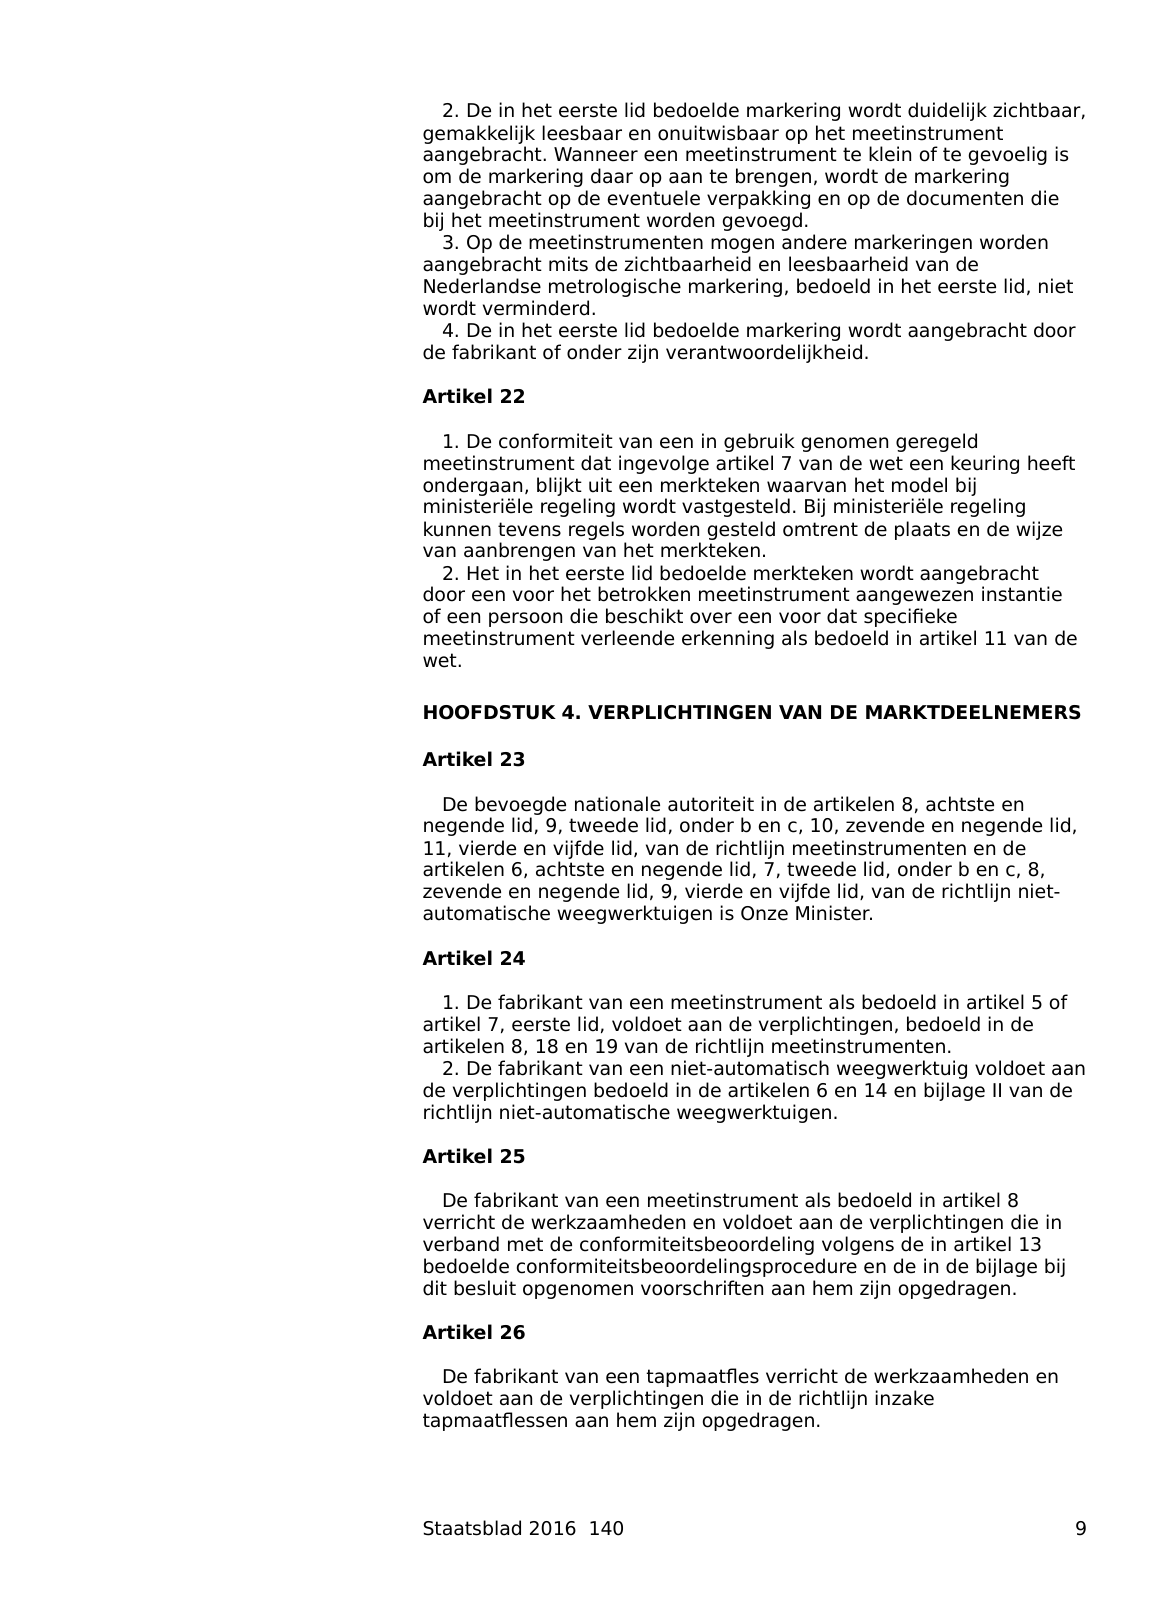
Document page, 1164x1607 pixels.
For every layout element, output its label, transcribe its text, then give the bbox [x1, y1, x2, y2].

text 1. De conformiteit van een in gebruik genomen geregeld meetinstrument dat ingevolge artikel 7 van de wet een keuring heeft ondergaan, blijkt uit een merkteken waarvan het model bij ministeriële regeling wordt vastgesteld. Bij ministeriële regeling kunnen tevens regels worden gesteld omtrent de plaats en de wijze van aanbrengen van het merkteken. [422, 431, 1087, 562]
text De bevoegde nationale autoriteit in de artikelen 8, achtste en negende lid, 9, tweede lid, onder b en c, 10, zevende en negende lid, 11, vierde en vijfde lid, van de richtlijn meetinstrumenten en de artikelen 6, achtste en negende lid, 7, tweede lid, onder b en c, 8, zevende en negende lid, 9, vierde en vijfde lid, van de richtlijn niet-automatische weegwerktuigen is Onze Minister. [422, 793, 1087, 925]
text 2. Het in het eerste lid bedoelde merkteken wordt aangebracht door een voor het betrokken meetinstrument aangewezen instantie of een persoon die beschikt over een voor dat specifieke meetinstrument verleende erkenning als bedoeld in artikel 11 van de wet. [422, 562, 1087, 672]
text De fabrikant van een meetinstrument als bedoeld in artikel 8 verricht de werkzaamheden en voldoet aan de verplichtingen die in verband met de conformiteitsbeoordeling volgens de in artikel 13 bedoelde conformiteitsbeoordelingsprocedure en de in de bijlage bij dit besluit opgenomen voorschriften aan hem zijn opgedragen. [422, 1190, 1087, 1300]
text 1. De fabrikant van een meetinstrument als bedoeld in artikel 5 of artikel 7, eerste lid, voldoet aan de verplichtingen, bedoeld in de artikelen 8, 18 en 19 van de richtlijn meetinstrumenten. [422, 992, 1087, 1058]
subtitle Artikel 23 [422, 749, 1087, 771]
subtitle HOOFDSTUK 4. VERPLICHTINGEN VAN DE MARKTDEELNEMERS [422, 702, 1087, 724]
subtitle Artikel 24 [422, 947, 1087, 969]
text 3. Op de meetinstrumenten mogen andere markeringen worden aangebracht mits de zichtbaarheid en leesbaarheid van de Nederlandse metrologische markering, bedoeld in het eerste lid, niet wordt verminderd. [422, 232, 1087, 320]
text 4. De in het eerste lid bedoelde markering wordt aangebracht door de fabrikant of onder zijn verantwoordelijkheid. [422, 320, 1087, 364]
text 2. De fabrikant van een niet-automatisch weegwerktuig voldoet aan de verplichtingen bedoeld in de artikelen 6 en 14 en bijlage II van de richtlijn niet-automatische weegwerktuigen. [422, 1058, 1087, 1123]
subtitle Artikel 26 [422, 1322, 1087, 1344]
text 2. De in het eerste lid bedoelde markering wordt duidelijk zichtbaar, gemakkelijk leesbaar en onuitwisbaar op het meetinstrument aangebracht. Wanneer een meetinstrument te klein of te gevoelig is om de markering daar op aan te brengen, wordt de markering aangebracht op de eventuele verpakking en op de documenten die bij het meetinstrument worden gevoegd. [422, 100, 1087, 232]
subtitle Artikel 22 [422, 386, 1087, 408]
text De fabrikant van een tapmaatfles verricht de werkzaamheden en voldoet aan de verplichtingen die in de richtlijn inzake tapmaatflessen aan hem zijn opgedragen. [422, 1366, 1087, 1432]
subtitle Artikel 25 [422, 1146, 1087, 1168]
